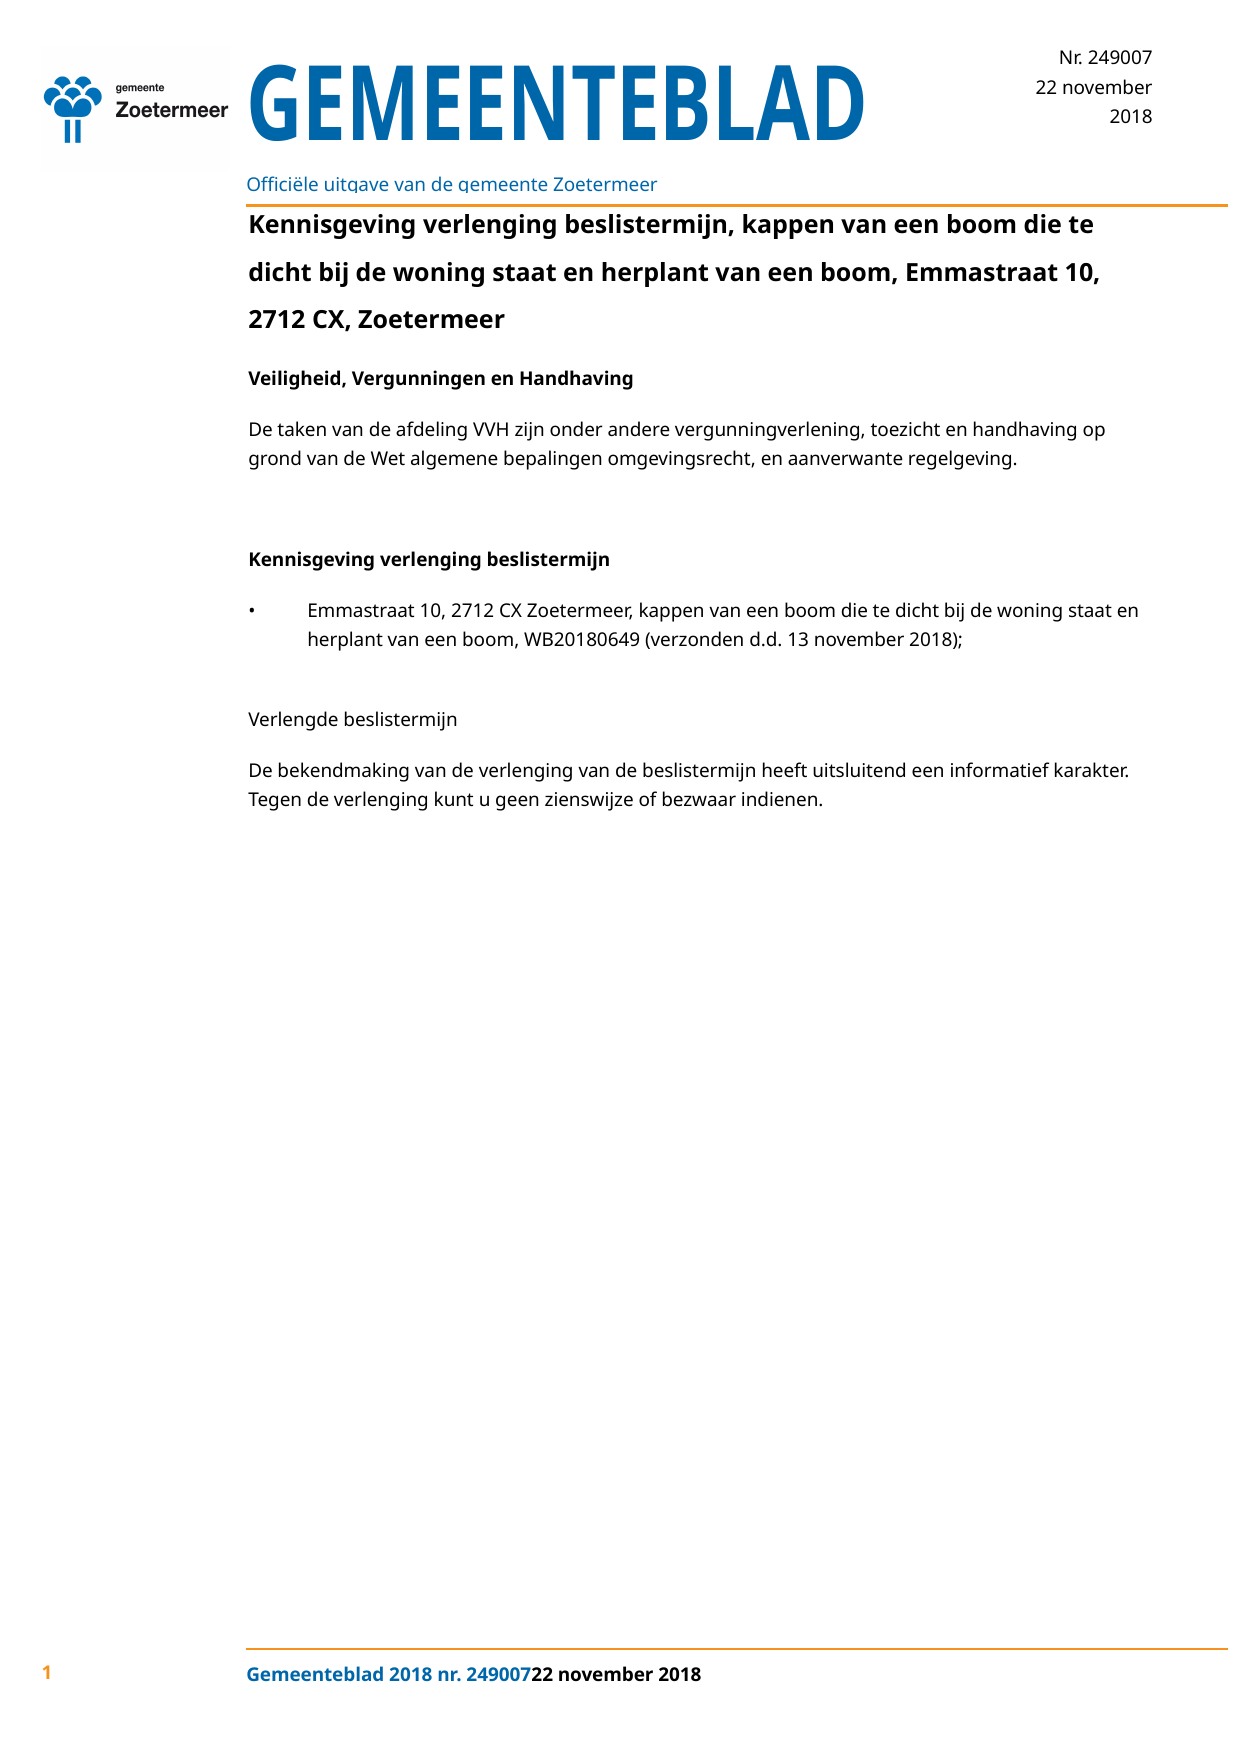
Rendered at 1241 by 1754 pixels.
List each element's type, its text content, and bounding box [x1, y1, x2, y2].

text De taken van de afdeling VVH zijn onder andere vergunningverlening, toezicht en handhaving op grond van de Wet algemene bepalingen omgevingsrecht, en aanverwante regelgeving. [248, 416, 1152, 471]
text De bekendmaking van de verlenging van de beslistermijn heeft uitsluitend een informatief karakter. Tegen de verlenging kunt u geen zienswijze of bezwaar indienen. [248, 757, 1152, 812]
list Emmastraat 10, 2712 CX Zoetermeer, kappen van een boom die te dicht bij de woning staat en herplant van een boom, WB20180649 (verzonden d.d. 13 november 2018); [248, 597, 1152, 652]
text Kennisgeving verlenging beslistermijn [248, 546, 1152, 572]
picture [41, 47, 231, 172]
text Veiligheid, Vergunningen en Handhaving [248, 366, 1152, 391]
text Kennisgeving verlenging beslistermijn, kappen van een boom die te dicht bij de woning staat en herplant van een boom, Emmastraat 10, 2712 CX, Zoetermeer [248, 207, 1152, 336]
text Verlengde beslistermijn [248, 706, 1152, 732]
